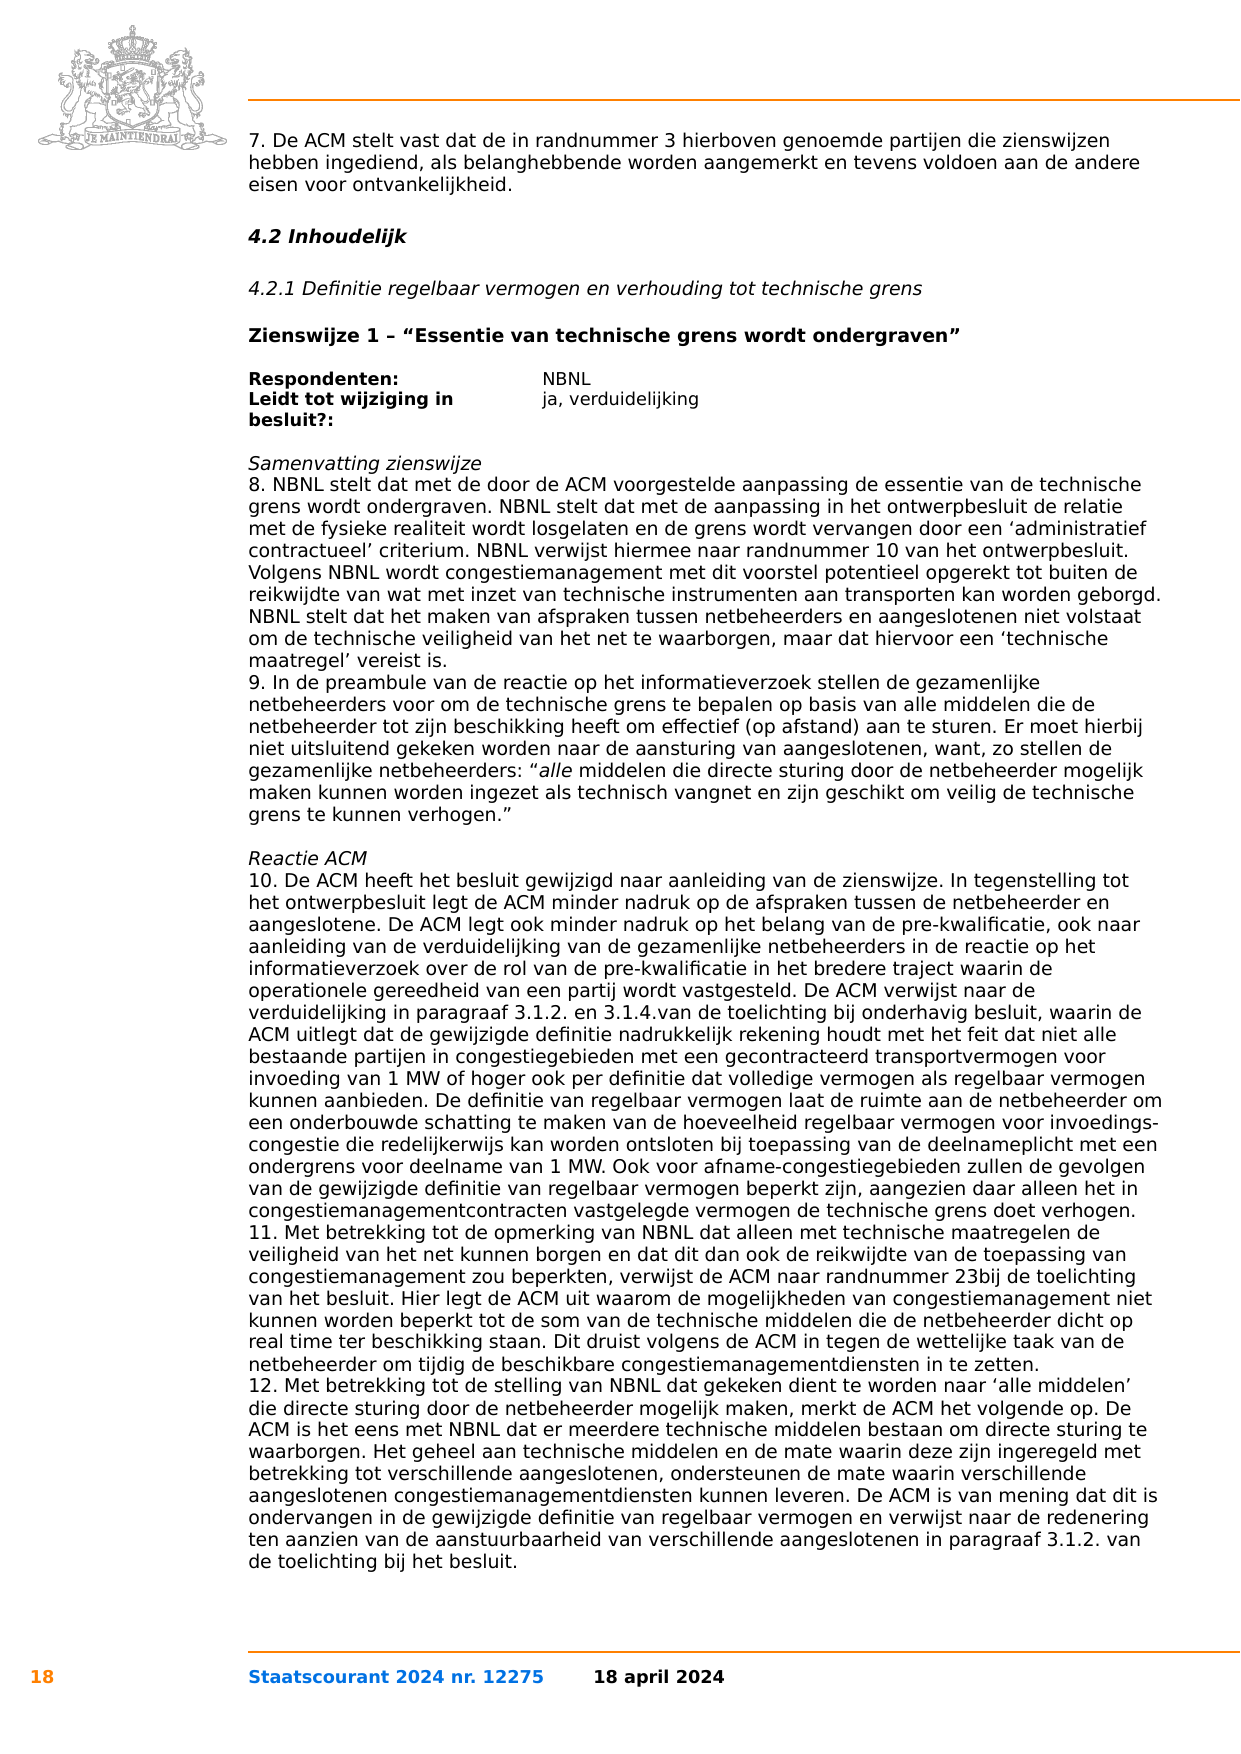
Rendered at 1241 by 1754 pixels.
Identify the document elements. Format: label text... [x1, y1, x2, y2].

text 11. Met betrekking tot de opmerking van NBNL dat alleen met technische maatregelen de veiligheid van het net kunnen borgen en dat dit dan ook de reikwijdte van de toepassing van congestiemanagement zou beperkten, verwijst de ACM naar randnummer 23bij de toelichting van het besluit. Hier legt de ACM uit waarom de mogelijkheden van congestiemanagement niet kunnen worden beperkt tot de som van de technische middelen die de netbeheerder dicht op real time ter beschikking staan. Dit druist volgens de ACM in tegen de wettelijke taak van de netbeheerder om tijdig de beschikbare congestiemanagementdiensten in te zetten. [248, 1222, 1163, 1375]
subtitle 4.2.1 Definitie regelbaar vermogen en verhouding tot technische grens [248, 278, 1163, 300]
subtitle Zienswijze 1 – “Essentie van technische grens wordt ondergraven” [248, 325, 1163, 347]
table_cell ja, verduidelijking [536, 389, 1163, 431]
text 7. De ACM stelt vast dat de in randnummer 3 hierboven genoemde partijen die zienswijzen hebben ingediend, als belanghebbende worden aangemerkt en tevens voldoen aan de andere eisen voor ontvankelijkheid. [248, 130, 1163, 196]
text 9. In de preambule van de reactie op het informatieverzoek stellen de gezamenlijke netbeheerders voor om de technische grens te bepalen op basis van alle middelen die de netbeheerder tot zijn beschikking heeft om effectief (op afstand) aan te sturen. Er moet hierbij niet uitsluitend gekeken worden naar de aansturing van aangeslotenen, want, zo stellen de gezamenlijke netbeheerders: “alle middelen die directe sturing door de netbeheerder mogelijk maken kunnen worden ingezet als technisch vangnet en zijn geschikt om veilig de technische grens te kunnen verhogen.” [248, 672, 1163, 826]
picture [38, 25, 227, 150]
text 10. De ACM heeft het besluit gewijzigd naar aanleiding van de zienswijze. In tegenstelling tot het ontwerpbesluit legt de ACM minder nadruk op de afspraken tussen de netbeheerder en aangeslotene. De ACM legt ook minder nadruk op het belang van de pre-kwalificatie, ook naar aanleiding van de verduidelijking van de gezamenlijke netbeheerders in de reactie op het informatieverzoek over de rol van de pre-kwalificatie in het bredere traject waarin de operationele gereedheid van een partij wordt vastgesteld. De ACM verwijst naar de verduidelijking in paragraaf 3.1.2. en 3.1.4.van de toelichting bij onderhavig besluit, waarin de ACM uitlegt dat de gewijzigde definitie nadrukkelijk rekening houdt met het feit dat niet alle bestaande partijen in congestiegebieden met een gecontracteerd transportvermogen voor invoeding van 1 MW of hoger ook per definitie dat volledige vermogen als regelbaar vermogen kunnen aanbieden. De definitie van regelbaar vermogen laat de ruimte aan de netbeheerder om een onderbouwde schatting te maken van de hoeveelheid regelbaar vermogen voor invoedings-congestie die redelijkerwijs kan worden ontsloten bij toepassing van de deelnameplicht met een ondergrens voor deelname van 1 MW. Ook voor afname-congestiegebieden zullen de gevolgen van de gewijzigde definitie van regelbaar vermogen beperkt zijn, aangezien daar alleen het in congestiemanagementcontracten vastgelegde vermogen de technische grens doet verhogen. [248, 870, 1163, 1222]
text 8. NBNL stelt dat met de door de ACM voorgestelde aanpassing de essentie van de technische grens wordt ondergraven. NBNL stelt dat met de aanpassing in het ontwerpbesluit de relatie met de fysieke realiteit wordt losgelaten en de grens wordt vervangen door een ‘administratief contractueel’ criterium. NBNL verwijst hiermee naar randnummer 10 van het ontwerpbesluit. Volgens NBNL wordt congestiemanagement met dit voorstel potentieel opgerekt tot buiten de reikwijdte van wat met inzet van technische instrumenten aan transporten kan worden geborgd. NBNL stelt dat het maken van afspraken tussen netbeheerders en aangeslotenen niet volstaat om de technische veiligheid van het net te waarborgen, maar dat hiervoor een ‘technische maatregel’ vereist is. [248, 474, 1163, 672]
table_header NBNL [536, 369, 1163, 389]
subtitle Reactie ACM [248, 848, 1163, 870]
text 12. Met betrekking tot de stelling van NBNL dat gekeken dient te worden naar ‘alle middelen’ die directe sturing door de netbeheerder mogelijk maken, merkt de ACM het volgende op. De ACM is het eens met NBNL dat er meerdere technische middelen bestaan om directe sturing te waarborgen. Het geheel aan technische middelen en de mate waarin deze zijn ingeregeld met betrekking tot verschillende aangeslotenen, ondersteunen de mate waarin verschillende aangeslotenen congestiemanagementdiensten kunnen leveren. De ACM is van mening dat dit is ondervangen in de gewijzigde definitie van regelbaar vermogen en verwijst naar de redenering ten aanzien van de aanstuurbaarheid van verschillende aangeslotenen in paragraaf 3.1.2. van de toelichting bij het besluit. [248, 1375, 1163, 1573]
subtitle Samenvatting zienswijze [248, 452, 1163, 474]
table_header Respondenten: [248, 369, 536, 389]
table_cell Leidt tot wijziging in besluit?: [248, 389, 536, 431]
subtitle 4.2 Inhoudelijk [248, 226, 1163, 248]
